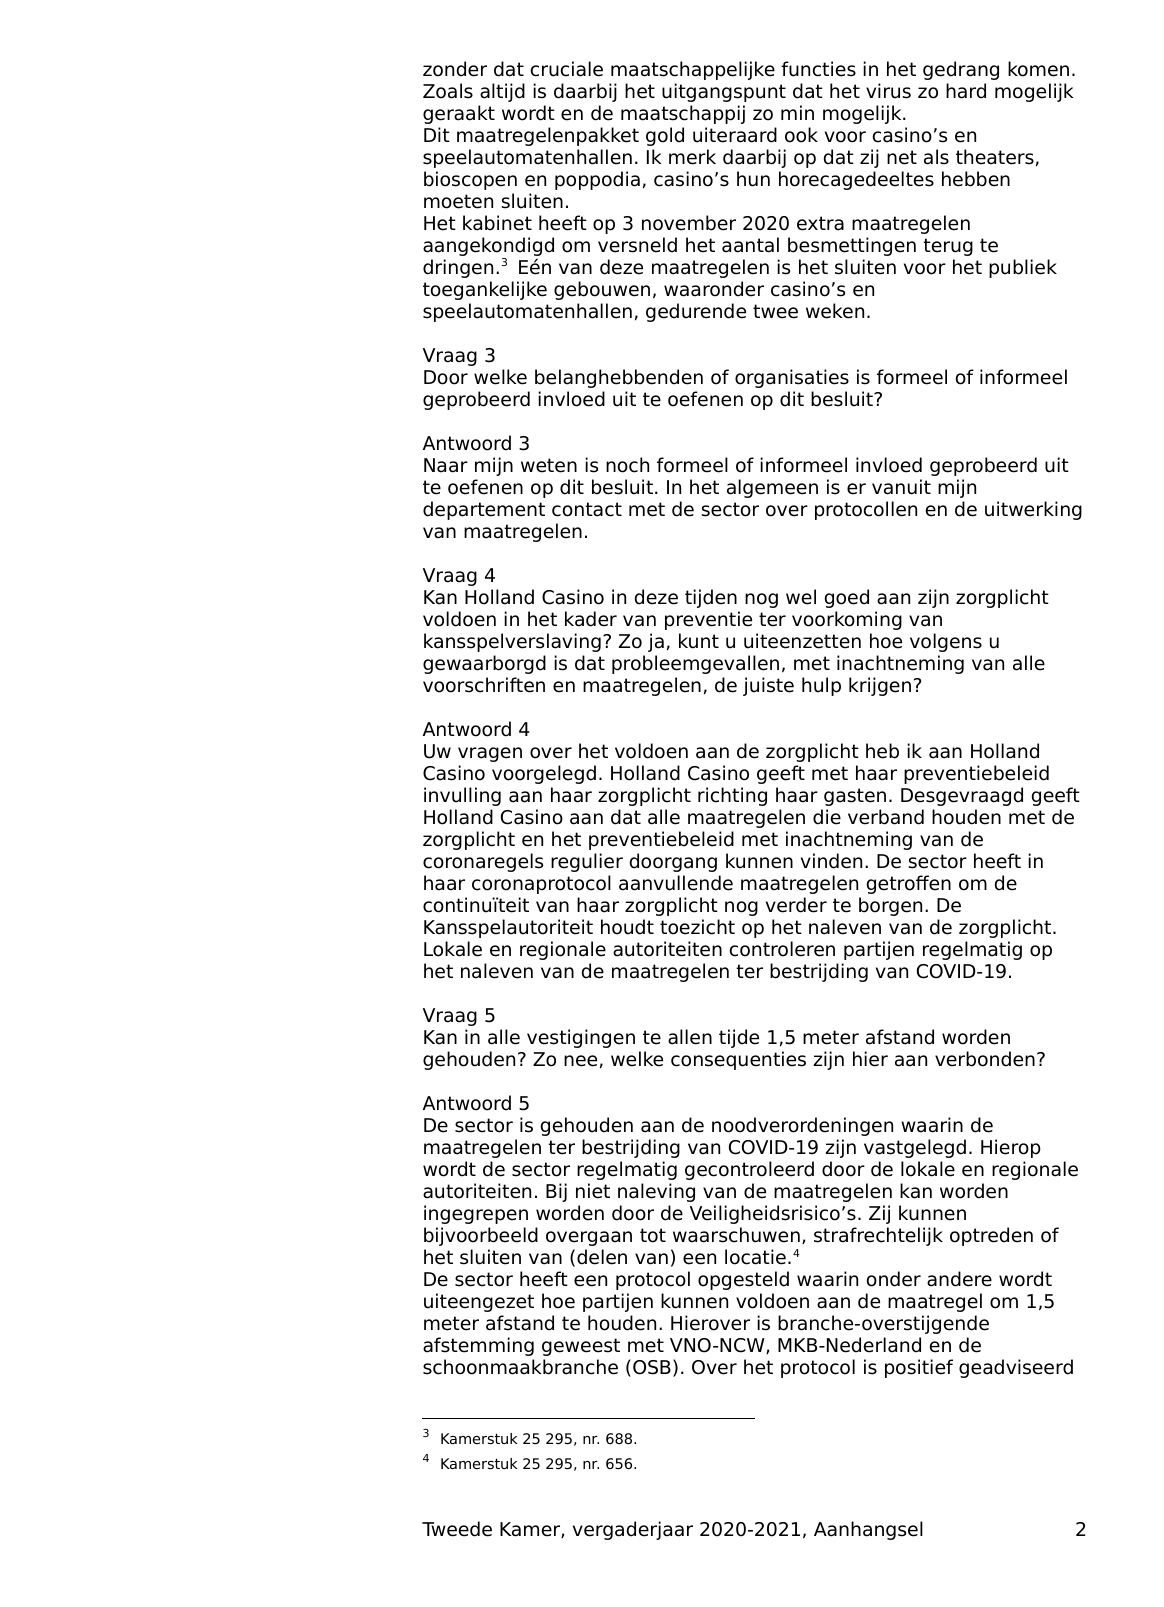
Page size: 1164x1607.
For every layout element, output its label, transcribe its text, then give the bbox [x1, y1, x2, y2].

text Uw vragen over het voldoen aan de zorgplicht heb ik aan Holland Casino voorgelegd. Holland Casino geeft met haar preventiebeleid invulling aan haar zorgplicht richting haar gasten. Desgevraagd geeft Holland Casino aan dat alle maatregelen die verband houden met de zorgplicht en het preventiebeleid met inachtneming van de coronaregels regulier doorgang kunnen vinden. De sector heeft in haar coronaprotocol aanvullende maatregelen getroffen om de continuïteit van haar zorgplicht nog verder te borgen. De Kansspelautoriteit houdt toezicht op het naleven van de zorgplicht. Lokale en regionale autoriteiten controleren partijen regelmatig op het naleven van de maatregelen ter bestrijding van COVID-19. [422, 741, 1087, 983]
text Het kabinet heeft op 3 november 2020 extra maatregelen aangekondigd om versneld het aantal besmettingen terug te dringen. Eén van deze maatregelen is het sluiten voor het publiek toegankelijke gebouwen, waaronder casino’s en speelautomatenhallen, gedurende twee weken. [422, 213, 1087, 323]
text Antwoord 4 [422, 719, 1087, 741]
text Naar mijn weten is noch formeel of informeel invloed geprobeerd uit te oefenen op dit besluit. In het algemeen is er vanuit mijn departement contact met de sector over protocollen en de uitwerking van maatregelen. [422, 455, 1087, 543]
text Antwoord 5 [422, 1093, 1087, 1115]
text De sector heeft een protocol opgesteld waarin onder andere wordt uiteengezet hoe partijen kunnen voldoen aan de maatregel om 1,5 meter afstand te houden. Hierover is branche-overstijgende afstemming geweest met VNO-NCW, MKB-Nederland en de schoonmaakbranche (OSB). Over het protocol is positief geadviseerd [422, 1269, 1087, 1379]
text Vraag 3 [422, 345, 1087, 367]
text Kamerstuk 25 295, nr. 656. [422, 1452, 1087, 1474]
text De sector is gehouden aan de noodverordeningen waarin de maatregelen ter bestrijding van COVID-19 zijn vastgelegd. Hierop wordt de sector regelmatig gecontroleerd door de lokale en regionale autoriteiten. Bij niet naleving van de maatregelen kan worden ingegrepen worden door de Veiligheidsrisico’s. Zij kunnen bijvoorbeeld overgaan tot waarschuwen, strafrechtelijk optreden of het sluiten van (delen van) een locatie. [422, 1115, 1087, 1269]
text Kan Holland Casino in deze tijden nog wel goed aan zijn zorgplicht voldoen in het kader van preventie ter voorkoming van kansspelverslaving? Zo ja, kunt u uiteenzetten hoe volgens u gewaarborgd is dat probleemgevallen, met inachtneming van alle voorschriften en maatregelen, de juiste hulp krijgen? [422, 587, 1087, 697]
text zonder dat cruciale maatschappelijke functies in het gedrang komen. Zoals altijd is daarbij het uitgangspunt dat het virus zo hard mogelijk geraakt wordt en de maatschappij zo min mogelijk. [422, 59, 1087, 125]
text Vraag 4 [422, 565, 1087, 587]
text Antwoord 3 [422, 433, 1087, 455]
text Dit maatregelenpakket gold uiteraard ook voor casino’s en speelautomatenhallen. Ik merk daarbij op dat zij net als theaters, bioscopen en poppodia, casino’s hun horecagedeeltes hebben moeten sluiten. [422, 125, 1087, 213]
text Kan in alle vestigingen te allen tijde 1,5 meter afstand worden gehouden? Zo nee, welke consequenties zijn hier aan verbonden? [422, 1027, 1087, 1071]
text Door welke belanghebbenden of organisaties is formeel of informeel geprobeerd invloed uit te oefenen op dit besluit? [422, 367, 1087, 411]
text Vraag 5 [422, 1005, 1087, 1027]
text Kamerstuk 25 295, nr. 688. [422, 1427, 1087, 1449]
